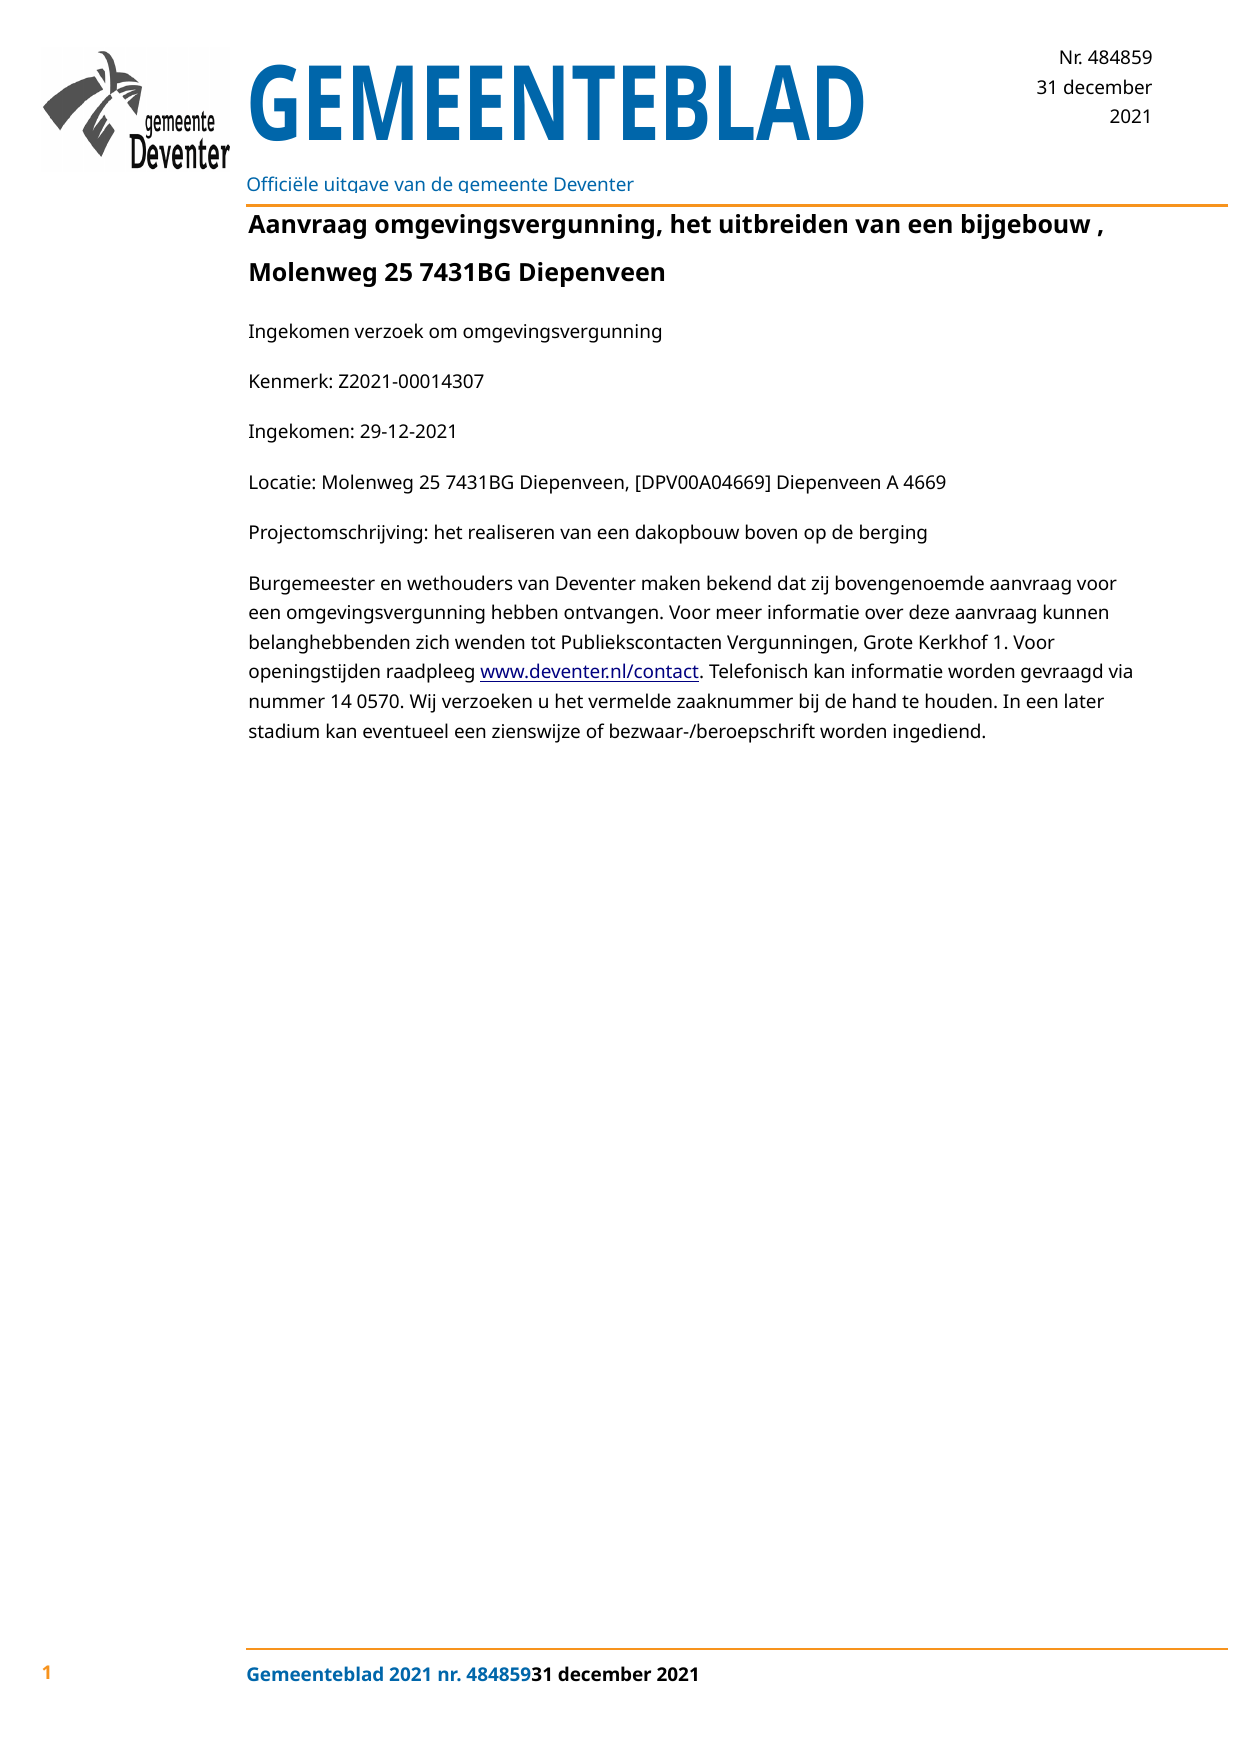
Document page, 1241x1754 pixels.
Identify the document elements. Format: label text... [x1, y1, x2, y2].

text Ingekomen: 29-12-2021 [248, 419, 1152, 444]
text Ingekomen verzoek om omgevingsvergunning [248, 318, 1152, 344]
text Locatie: Molenweg 25 7431BG Diepenveen, [DPV00A04669] Diepenveen A 4669 [248, 469, 1152, 495]
text Projectomschrijving: het realiseren van een dakopbouw boven op de berging [248, 519, 1152, 545]
text Aanvraag omgevingsvergunning, het uitbreiden van een bijgebouw , Molenweg 25 7431BG Diepenveen [248, 207, 1152, 288]
text Burgemeester en wethouders van Deventer maken bekend dat zij bovengenoemde aanvraag voor een omgevingsvergunning hebben ontvangen. Voor meer informatie over deze aanvraag kunnen belanghebbenden zich wenden tot Publiekscontacten Vergunningen, Grote Kerkhof 1. Voor openingstijden raadpleeg www.deventer.nl/contact. Telefonisch kan informatie worden gevraagd via nummer 14 0570. Wij verzoeken u het vermelde zaaknummer bij de hand te houden. In een later stadium kan eventueel een zienswijze of bezwaar-/beroepschrift worden ingediend. [248, 570, 1152, 744]
text Kenmerk: Z2021-00014307 [248, 368, 1152, 394]
picture [41, 47, 231, 172]
